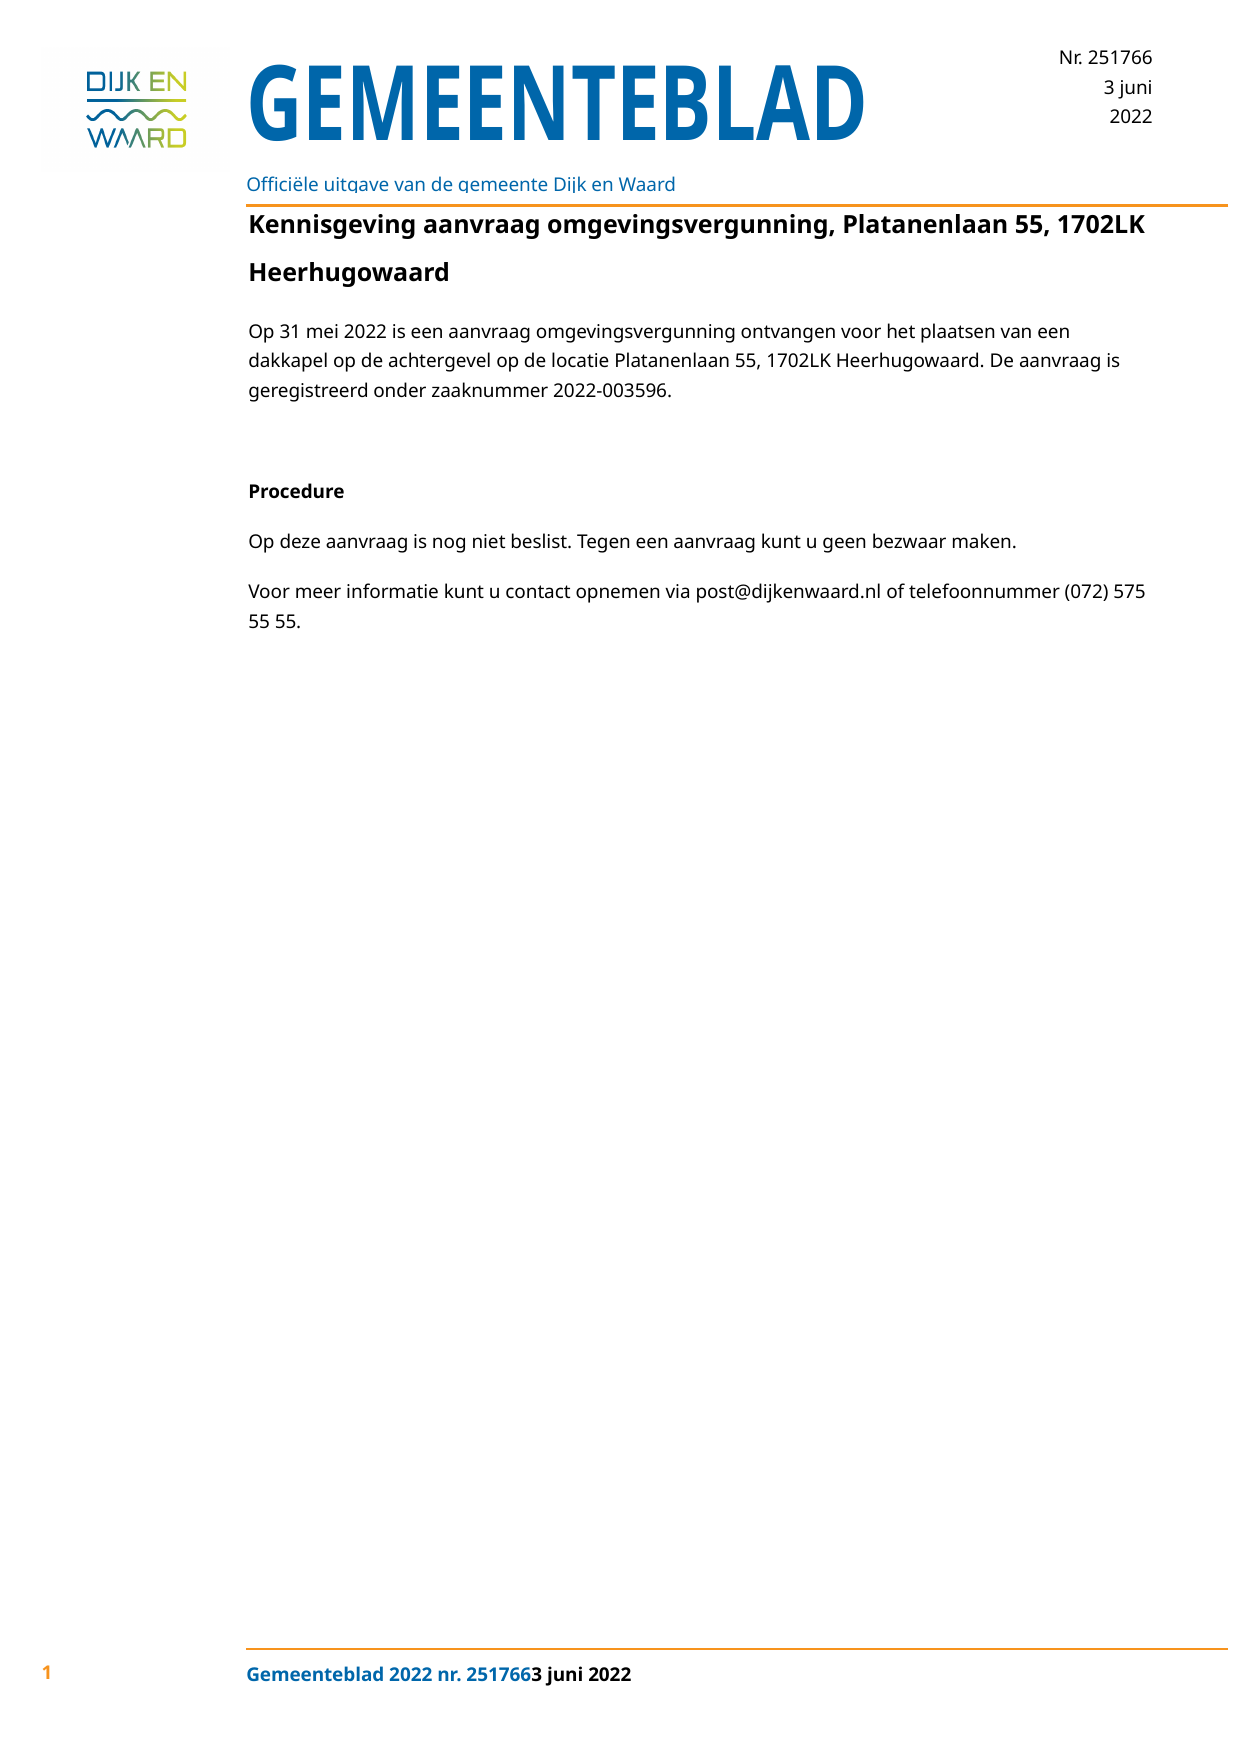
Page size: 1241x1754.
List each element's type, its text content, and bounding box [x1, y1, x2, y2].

text Voor meer informatie kunt u contact opnemen via post@dijkenwaard.nl of telefoonnummer (072) 575 55 55. [248, 579, 1152, 634]
text Procedure [248, 478, 1152, 504]
text Kennisgeving aanvraag omgevingsvergunning, Platanenlaan 55, 1702LK Heerhugowaard [248, 207, 1152, 288]
text Op deze aanvraag is nog niet beslist. Tegen een aanvraag kunt u geen bezwaar maken. [248, 528, 1152, 554]
text Op 31 mei 2022 is een aanvraag omgevingsvergunning ontvangen voor het plaatsen van een dakkapel op de achtergevel op de locatie Platanenlaan 55, 1702LK Heerhugowaard. De aanvraag is geregistreerd onder zaaknummer 2022-003596. [248, 318, 1152, 403]
picture [41, 47, 231, 172]
